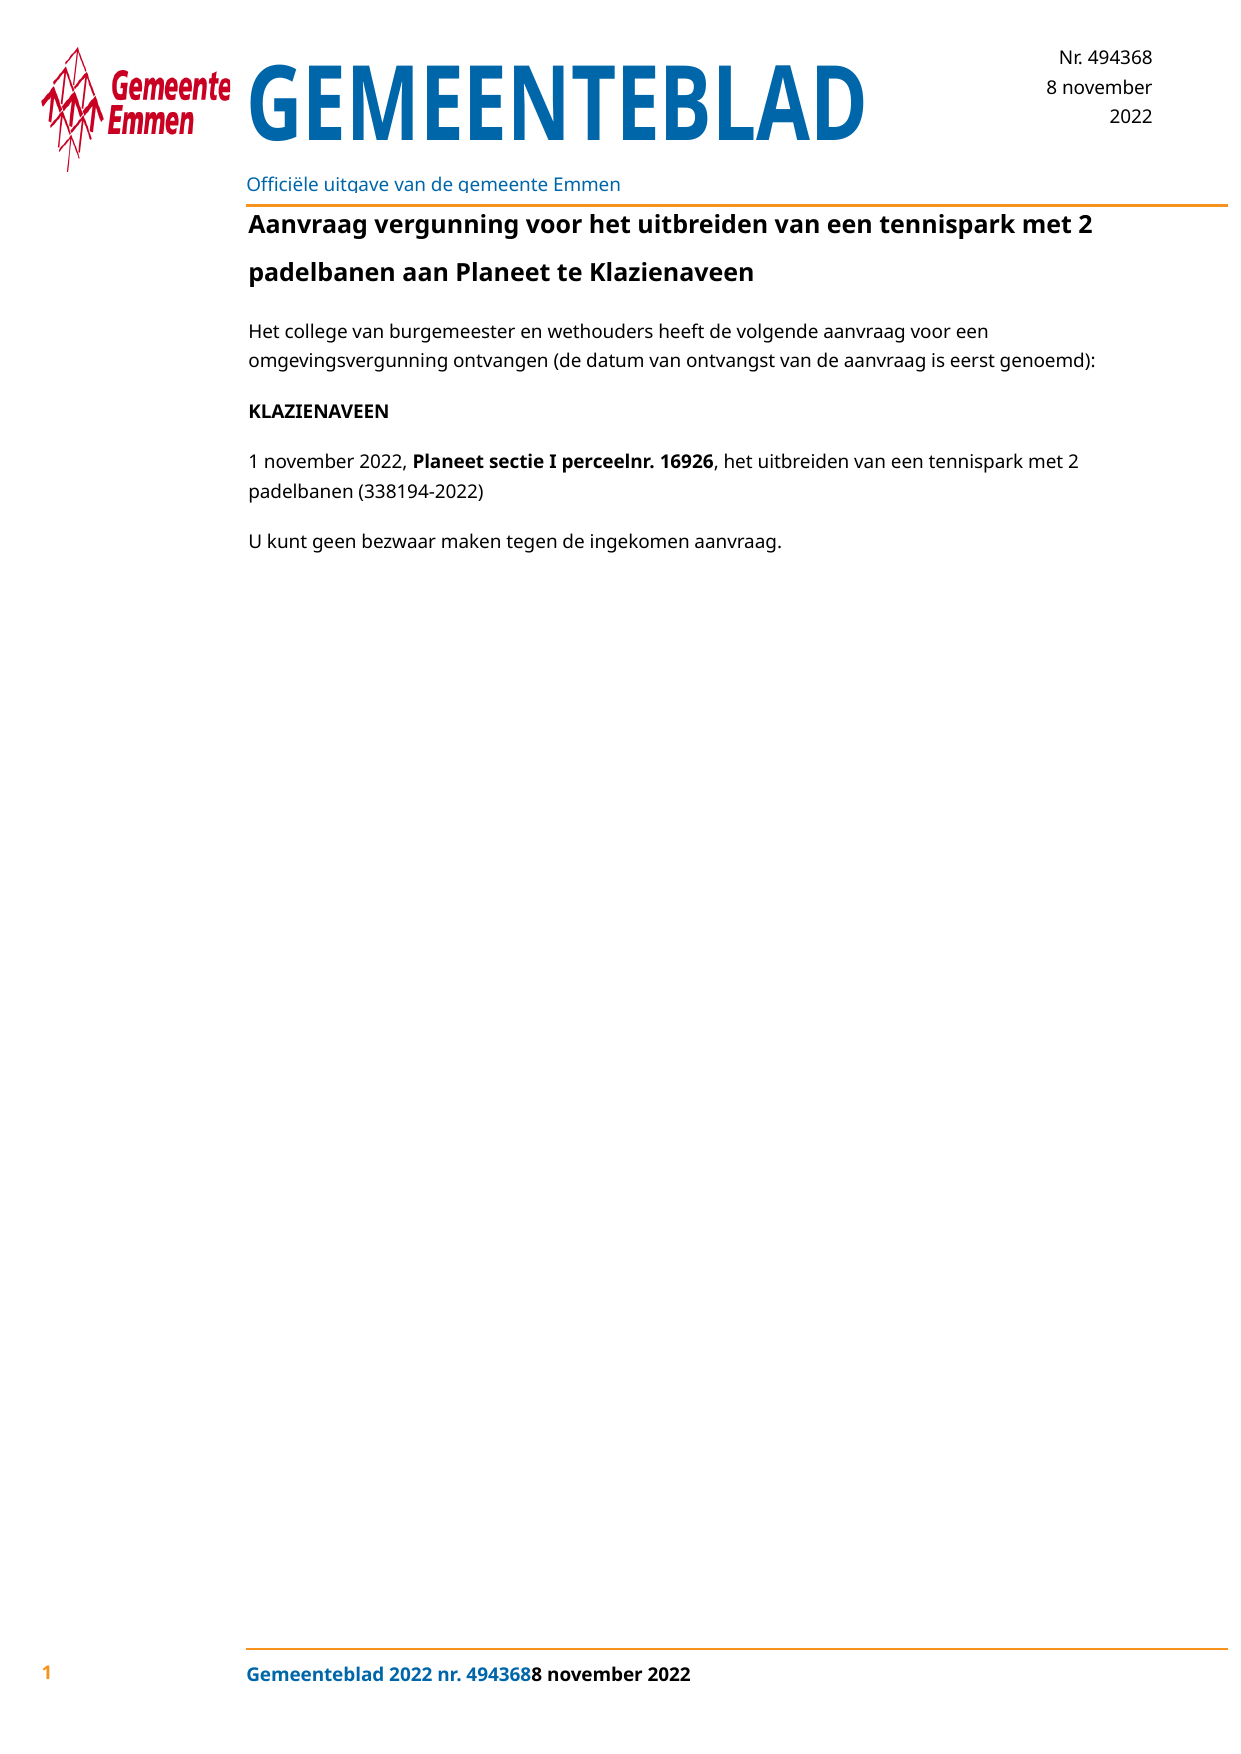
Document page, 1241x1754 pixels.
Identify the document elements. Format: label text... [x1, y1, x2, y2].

picture [41, 47, 231, 172]
text KLAZIENAVEEN [248, 398, 1152, 424]
text U kunt geen bezwaar maken tegen de ingekomen aanvraag. [248, 528, 1152, 554]
text Het college van burgemeester en wethouders heeft de volgende aanvraag voor een omgevingsvergunning ontvangen (de datum van ontvangst van de aanvraag is eerst genoemd): [248, 318, 1152, 373]
text Aanvraag vergunning voor het uitbreiden van een tennispark met 2 padelbanen aan Planeet te Klazienaveen [248, 207, 1152, 288]
text 1 november 2022, Planeet sectie I perceelnr. 16926, het uitbreiden van een tennispark met 2 padelbanen (338194-2022) [248, 448, 1152, 504]
